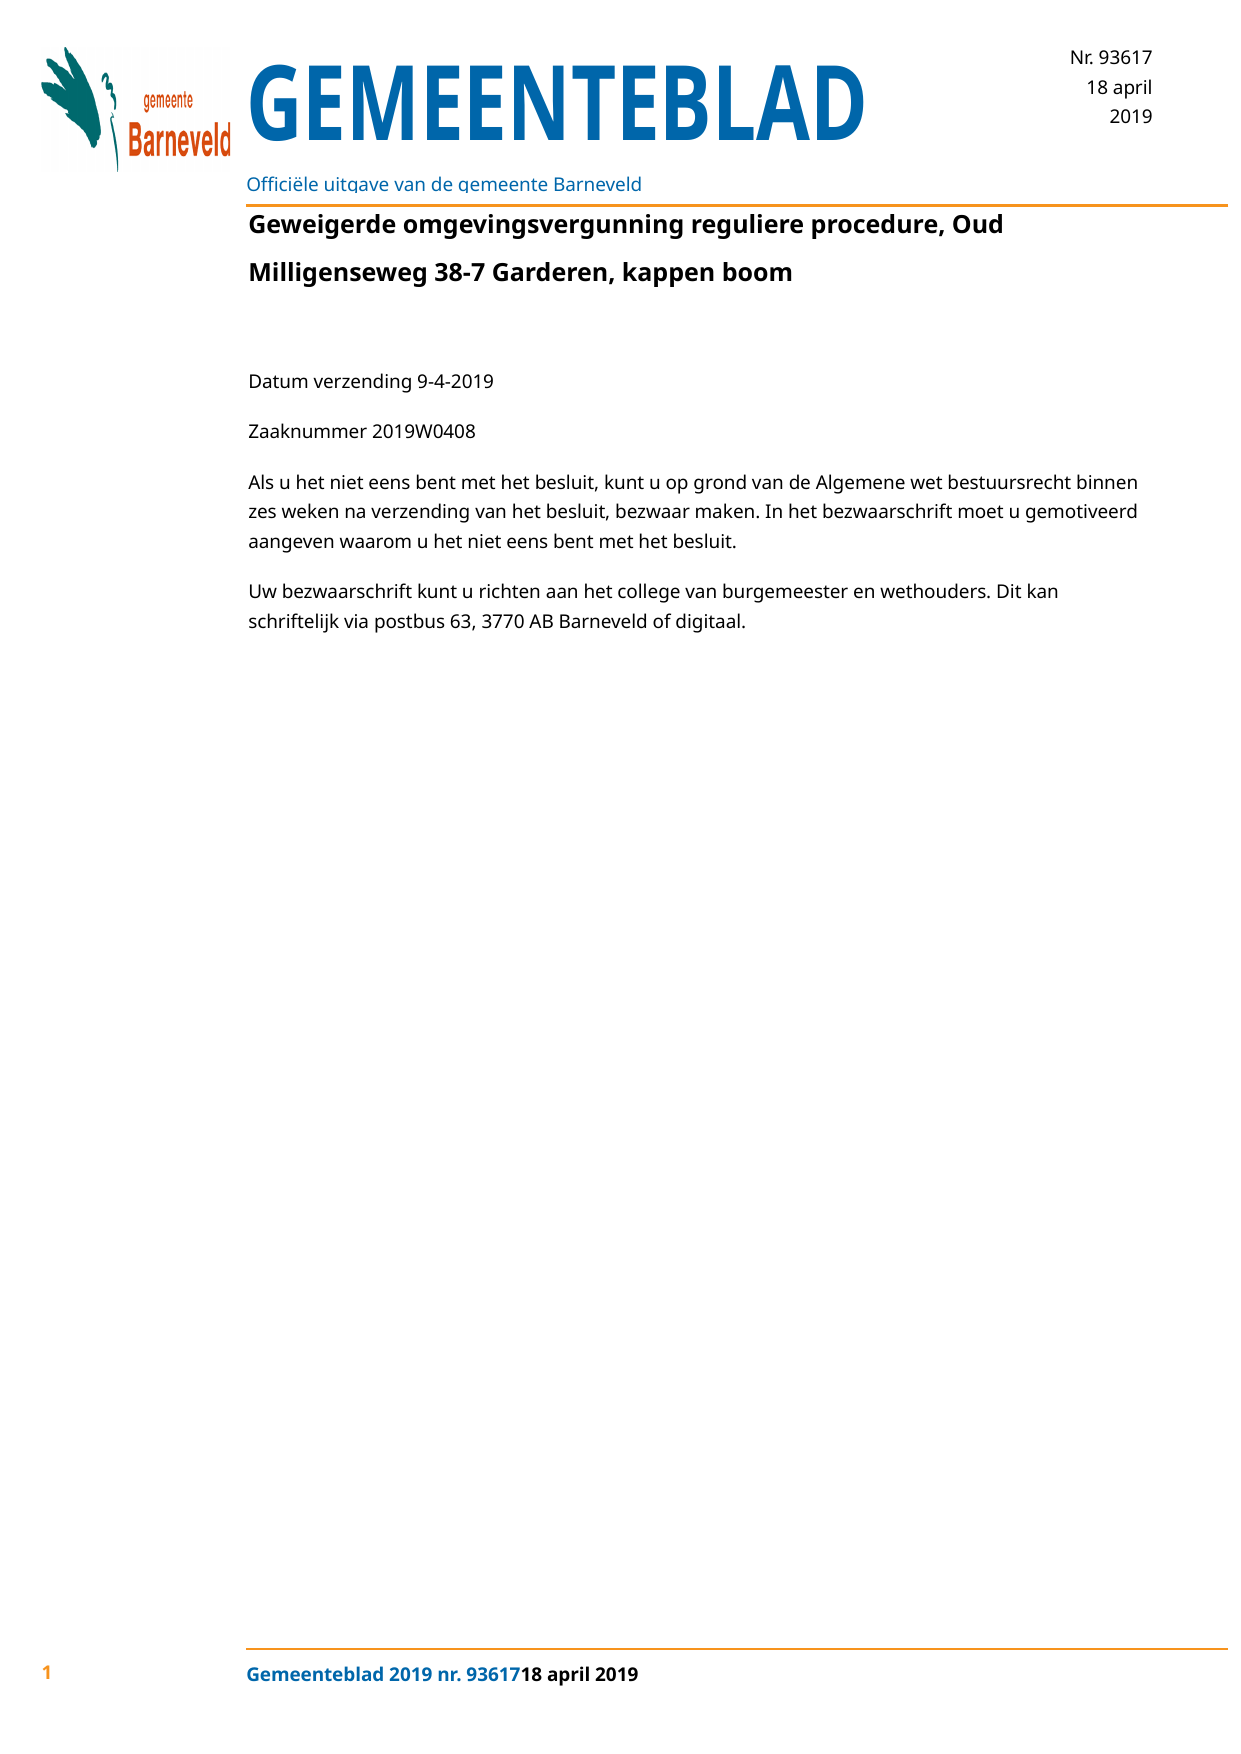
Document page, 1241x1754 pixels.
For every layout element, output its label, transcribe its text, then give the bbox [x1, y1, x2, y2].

text Datum verzending 9-4-2019 [248, 368, 1152, 394]
text Geweigerde omgevingsvergunning reguliere procedure, Oud Milligenseweg 38-7 Garderen, kappen boom [248, 207, 1152, 288]
text Zaaknummer 2019W0408 [248, 419, 1152, 444]
picture [41, 47, 231, 172]
text Uw bezwaarschrift kunt u richten aan het college van burgemeester en wethouders. Dit kan schriftelijk via postbus 63, 3770 AB Barneveld of digitaal. [248, 579, 1152, 634]
text Als u het niet eens bent met het besluit, kunt u op grond van de Algemene wet bestuursrecht binnen zes weken na verzending van het besluit, bezwaar maken. In het bezwaarschrift moet u gemotiveerd aangeven waarom u het niet eens bent met het besluit. [248, 469, 1152, 554]
